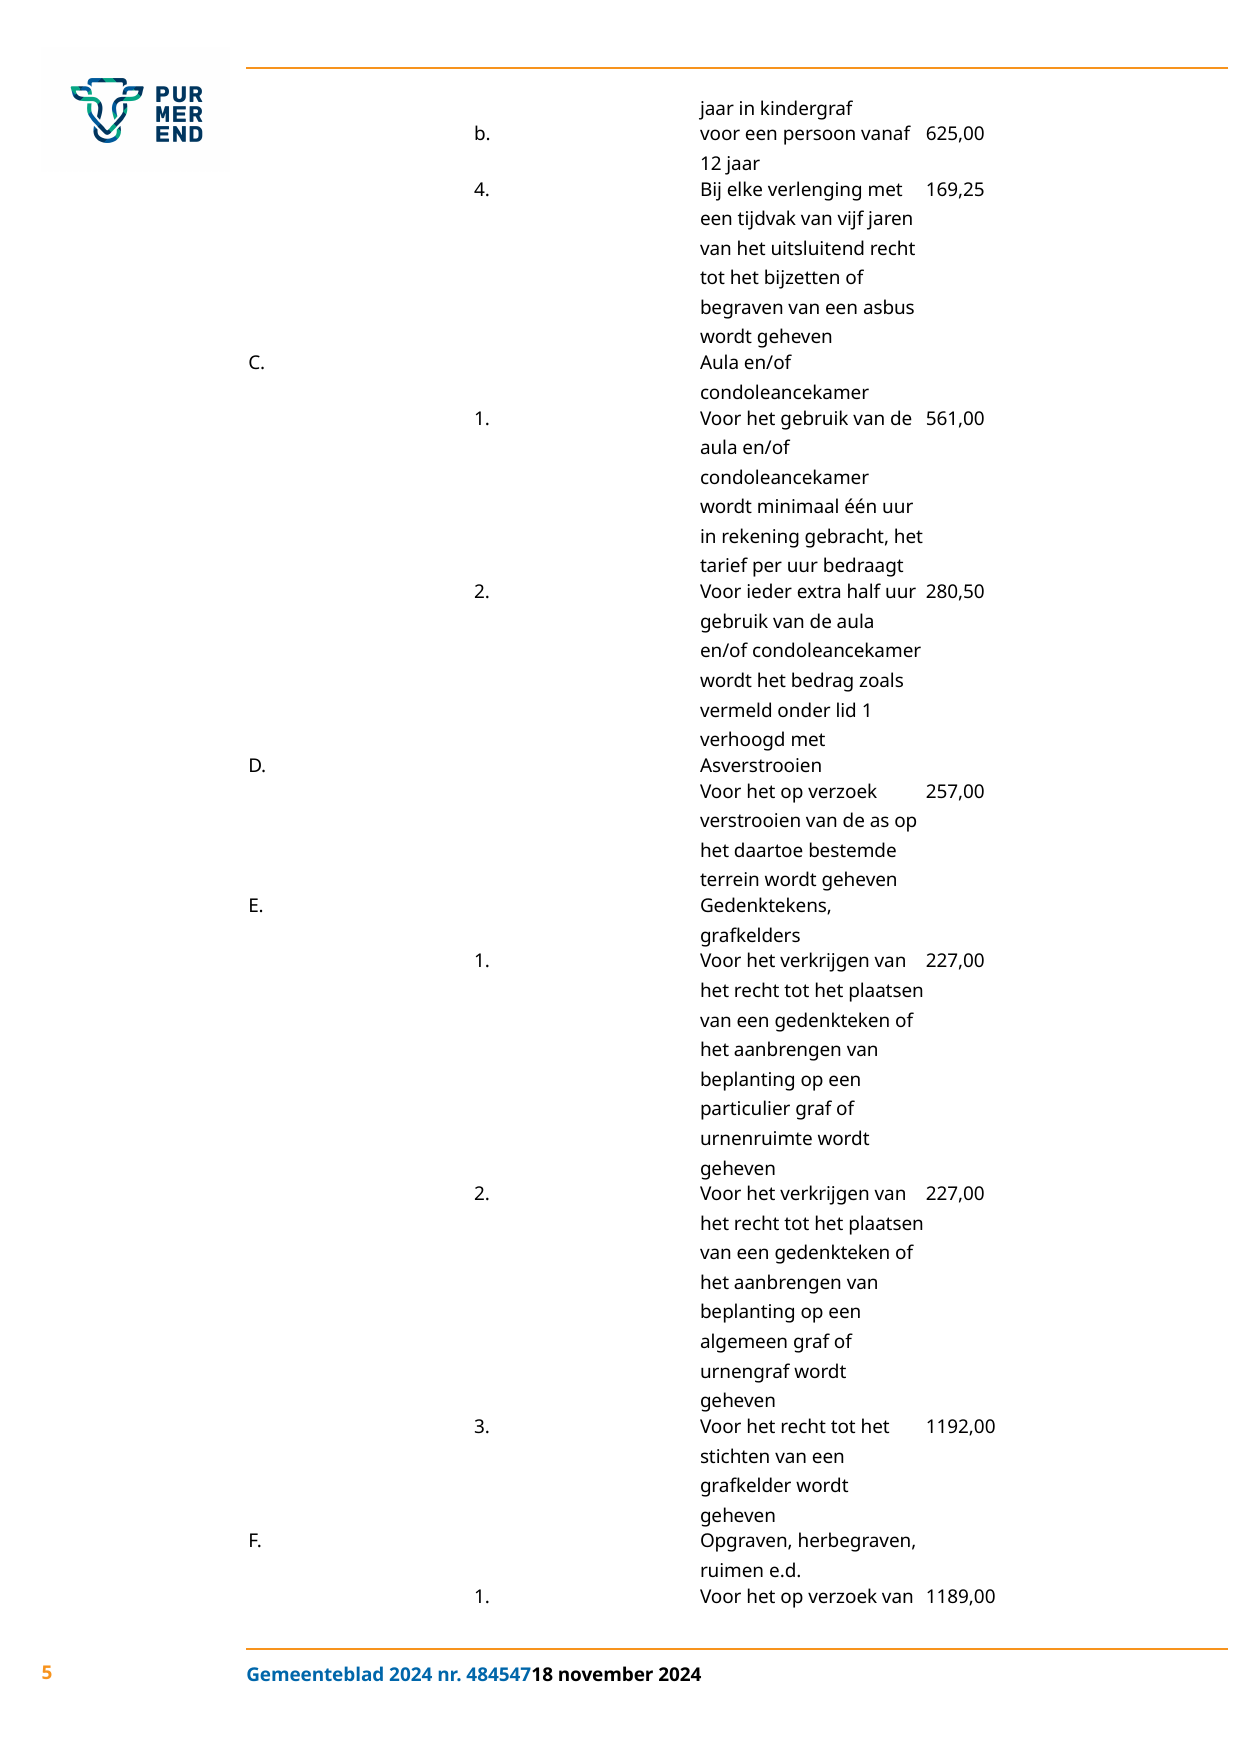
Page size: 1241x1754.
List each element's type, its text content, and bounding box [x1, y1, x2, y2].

table_cell voor een persoon vanaf 12 jaar [700, 121, 926, 176]
table_cell [248, 405, 474, 578]
table_cell E. [248, 892, 474, 948]
table_cell D. [248, 752, 474, 778]
table_cell 169,25 [926, 176, 1152, 349]
table_cell Aula en/of condoleancekamer [700, 350, 926, 405]
table_cell [248, 1413, 474, 1528]
picture [41, 47, 231, 172]
table_cell [926, 752, 1152, 778]
table_cell jaar in kindergraf [700, 95, 926, 121]
table_cell Voor het op verzoek van [700, 1583, 926, 1609]
table_cell [474, 778, 700, 892]
table_cell C. [248, 350, 474, 405]
table_cell Gedenktekens, grafkelders [700, 892, 926, 948]
table_cell Voor het gebruik van de aula en/of condoleancekamer wordt minimaal één uur in rekening gebracht, het tarief per uur bedraagt [700, 405, 926, 578]
table_cell 2. [474, 579, 700, 752]
table_cell Voor het verkrijgen van het recht tot het plaatsen van een gedenkteken of het aanbrengen van beplanting op een algemeen graf of urnengraf wordt geheven [700, 1180, 926, 1413]
table_cell 2. [474, 1180, 700, 1413]
table_cell [926, 95, 1152, 121]
table_cell [248, 1583, 474, 1609]
table_cell [474, 95, 700, 121]
table_cell [248, 176, 474, 349]
table_cell F. [248, 1528, 474, 1583]
table_cell [248, 948, 474, 1180]
table_cell Voor het verkrijgen van het recht tot het plaatsen van een gedenkteken of het aanbrengen van beplanting op een particulier graf of urnenruimte wordt geheven [700, 948, 926, 1180]
table_cell [926, 350, 1152, 405]
table_cell [474, 1528, 700, 1583]
table_cell 227,00 [926, 1180, 1152, 1413]
table_cell [248, 778, 474, 892]
table_cell 4. [474, 176, 700, 349]
table_cell 561,00 [926, 405, 1152, 578]
table_cell [248, 579, 474, 752]
table_cell [248, 121, 474, 176]
table_cell 1. [474, 405, 700, 578]
table_cell 280,50 [926, 579, 1152, 752]
table_cell 1189,00 [926, 1583, 1152, 1609]
table_cell 1192,00 [926, 1413, 1152, 1528]
table_cell [926, 1528, 1152, 1583]
table_cell 227,00 [926, 948, 1152, 1180]
table_cell [248, 1180, 474, 1413]
table_cell b. [474, 121, 700, 176]
table_cell Voor ieder extra half uur gebruik van de aula en/of condoleancekamer wordt het bedrag zoals vermeld onder lid 1 verhoogd met [700, 579, 926, 752]
table_cell 1. [474, 1583, 700, 1609]
table_cell [248, 95, 474, 121]
table_cell 3. [474, 1413, 700, 1528]
table_cell Voor het op verzoek verstrooien van de as op het daartoe bestemde terrein wordt geheven [700, 778, 926, 892]
table_cell [474, 752, 700, 778]
table_cell 625,00 [926, 121, 1152, 176]
table_cell [474, 350, 700, 405]
table_cell Voor het recht tot het stichten van een grafkelder wordt geheven [700, 1413, 926, 1528]
table_cell 1. [474, 948, 700, 1180]
table_cell [474, 892, 700, 948]
table_cell Opgraven, herbegraven, ruimen e.d. [700, 1528, 926, 1583]
table_cell Asverstrooien [700, 752, 926, 778]
table_cell 257,00 [926, 778, 1152, 892]
table_cell Bij elke verlenging met een tijdvak van vijf jaren van het uitsluitend recht tot het bijzetten of begraven van een asbus wordt geheven [700, 176, 926, 349]
table_cell [926, 892, 1152, 948]
